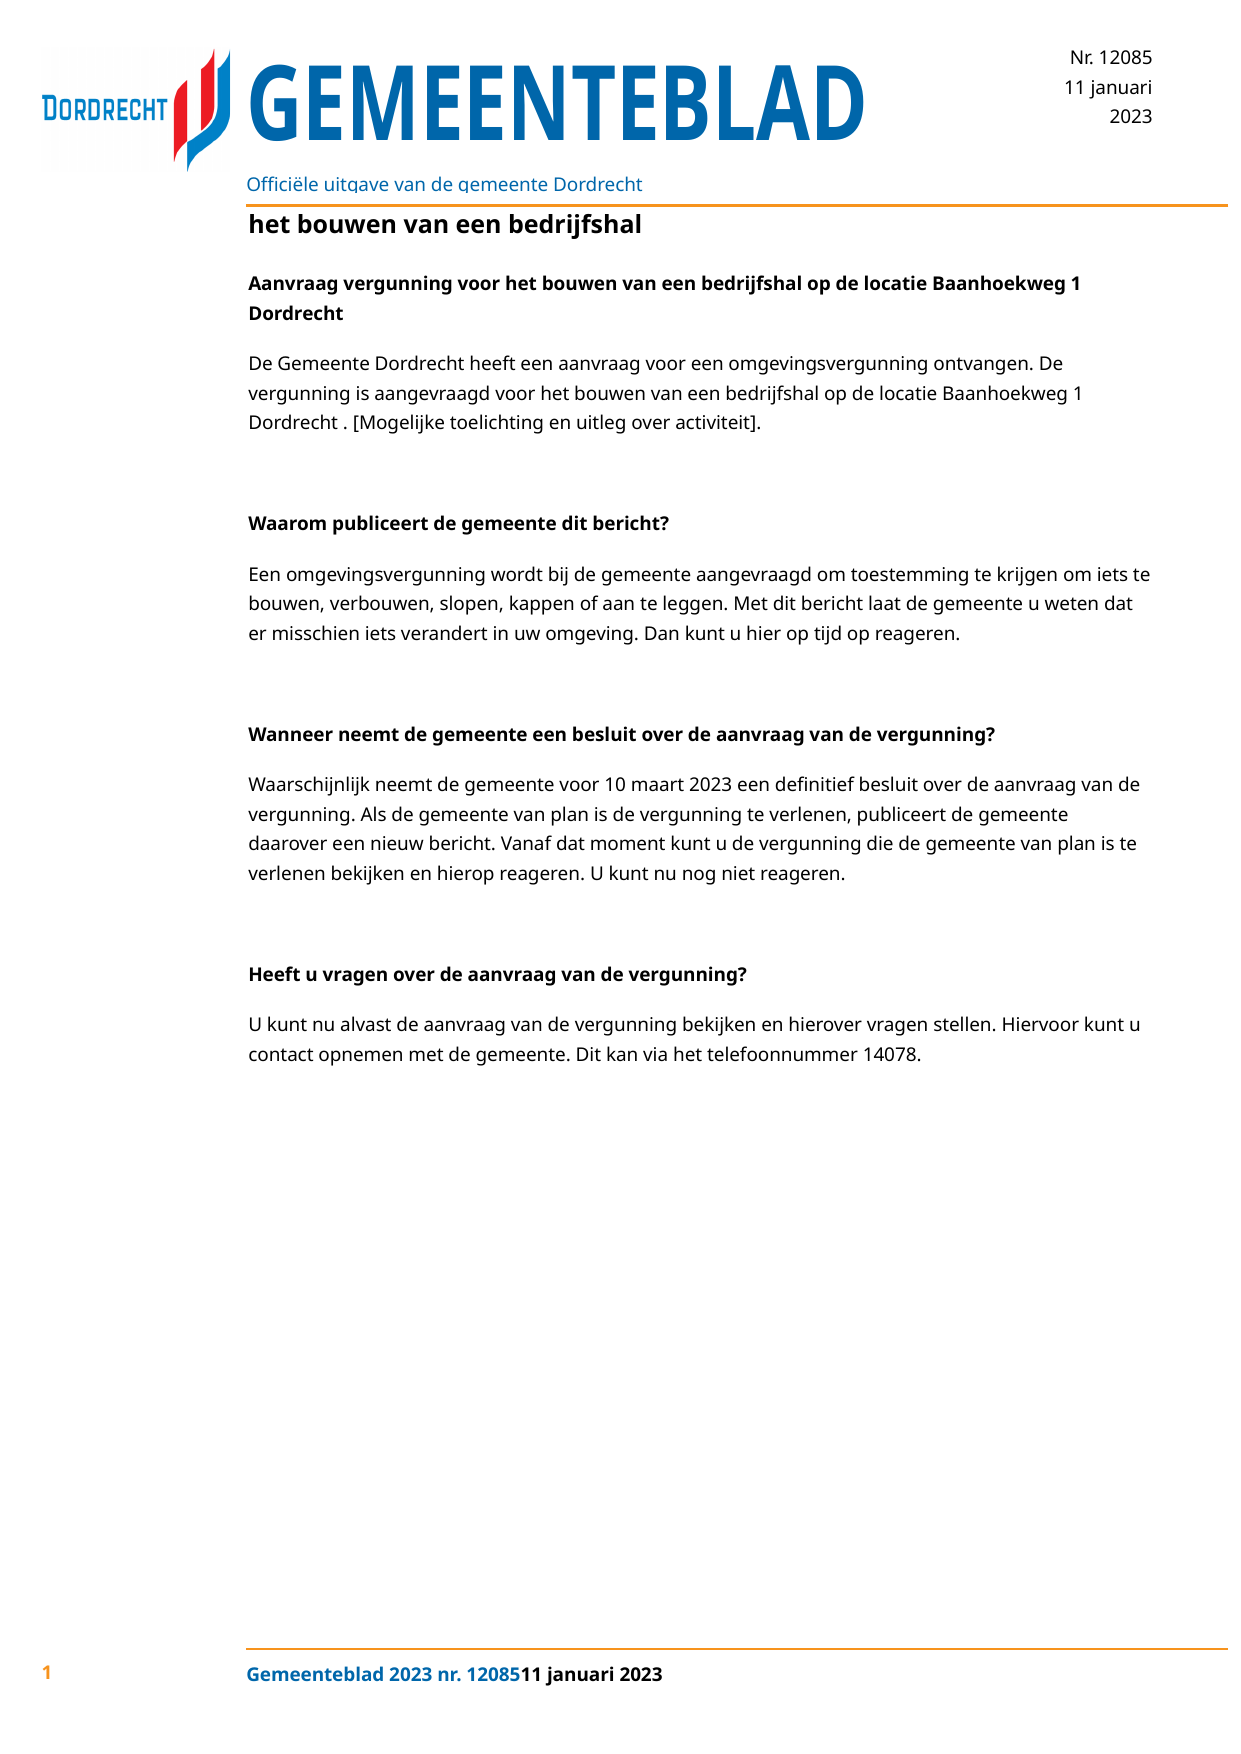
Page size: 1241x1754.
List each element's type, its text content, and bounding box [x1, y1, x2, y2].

text Waarschijnlijk neemt de gemeente voor 10 maart 2023 een definitief besluit over de aanvraag van de vergunning. Als de gemeente van plan is de vergunning te verlenen, publiceert de gemeente daarover een nieuw bericht. Vanaf dat moment kunt u de vergunning die de gemeente van plan is te verlenen bekijken en hierop reageren. U kunt nu nog niet reageren. [248, 771, 1152, 886]
text Aanvraag vergunning voor het bouwen van een bedrijfshal op de locatie Baanhoekweg 1 Dordrecht [248, 270, 1152, 326]
text het bouwen van een bedrijfshal [248, 207, 1152, 241]
picture [41, 47, 231, 172]
text U kunt nu alvast de aanvraag van de vergunning bekijken en hierover vragen stellen. Hiervoor kunt u contact opnemen met de gemeente. Dit kan via het telefoonnummer 14078. [248, 1011, 1152, 1066]
text Heeft u vragen over de aanvraag van de vergunning? [248, 961, 1152, 986]
text Waarom publiceert de gemeente dit bericht? [248, 510, 1152, 536]
text Een omgevingsvergunning wordt bij de gemeente aangevraagd om toestemming te krijgen om iets te bouwen, verbouwen, slopen, kappen of aan te leggen. Met dit bericht laat de gemeente u weten dat er misschien iets verandert in uw omgeving. Dan kunt u hier op tijd op reageren. [248, 561, 1152, 646]
text Wanneer neemt de gemeente een besluit over de aanvraag van de vergunning? [248, 721, 1152, 746]
text De Gemeente Dordrecht heeft een aanvraag voor een omgevingsvergunning ontvangen. De vergunning is aangevraagd voor het bouwen van een bedrijfshal op de locatie Baanhoekweg 1 Dordrecht . [Mogelijke toelichting en uitleg over activiteit]. [248, 350, 1152, 435]
